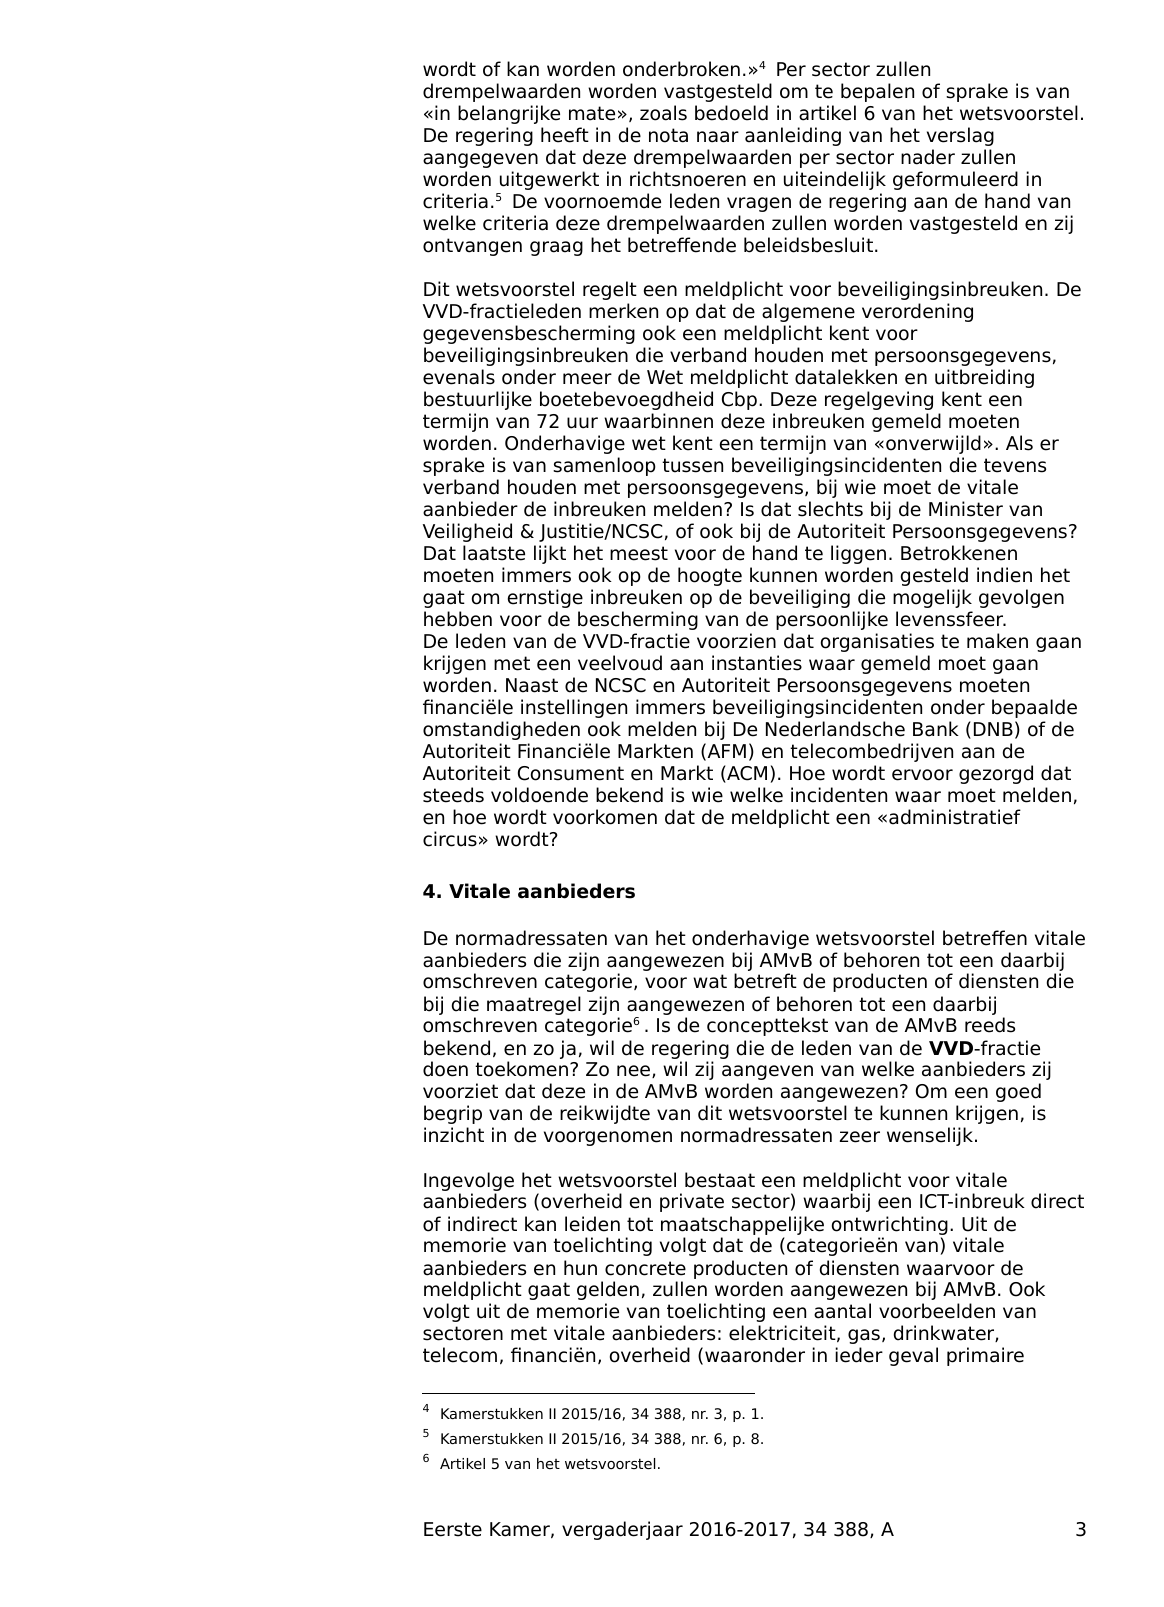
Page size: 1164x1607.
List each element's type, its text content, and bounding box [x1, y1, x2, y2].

text Artikel 5 van het wetsvoorstel. [422, 1452, 1087, 1474]
text Ingevolge het wetsvoorstel bestaat een meldplicht voor vitale aanbieders (overheid en private sector) waarbij een ICT-inbreuk direct of indirect kan leiden tot maatschappelijke ontwrichting. Uit de memorie van toelichting volgt dat de (categorieën van) vitale aanbieders en hun concrete producten of diensten waarvoor de meldplicht gaat gelden, zullen worden aangewezen bij AMvB. Ook volgt uit de memorie van toelichting een aantal voorbeelden van sectoren met vitale aanbieders: elektriciteit, gas, drinkwater, telecom, financiën, overheid (waaronder in ieder geval primaire [422, 1169, 1087, 1367]
text Kamerstukken II 2015/16, 34 388, nr. 3, p. 1. [422, 1402, 1087, 1424]
text De leden van de VVD-fractie voorzien dat organisaties te maken gaan krijgen met een veelvoud aan instanties waar gemeld moet gaan worden. Naast de NCSC en Autoriteit Persoonsgegevens moeten financiële instellingen immers beveiligingsincidenten onder bepaalde omstandigheden ook melden bij De Nederlandsche Bank (DNB) of de Autoriteit Financiële Markten (AFM) en telecombedrijven aan de Autoriteit Consument en Markt (ACM). Hoe wordt ervoor gezorgd dat steeds voldoende bekend is wie welke incidenten waar moet melden, en hoe wordt voorkomen dat de meldplicht een «administratief circus» wordt? [422, 631, 1087, 851]
subtitle 4. Vitale aanbieders [422, 881, 1087, 902]
text De normadressaten van het onderhavige wetsvoorstel betreffen vitale aanbieders die zijn aangewezen bij AMvB of behoren tot een daarbij omschreven categorie, voor wat betreft de producten of diensten die bij die maatregel zijn aangewezen of behoren tot een daarbij omschreven categorie. Is de concepttekst van de AMvB reeds bekend, en zo ja, wil de regering die de leden van de VVD-fractie doen toekomen? Zo nee, wil zij aangeven van welke aanbieders zij voorziet dat deze in de AMvB worden aangewezen? Om een goed begrip van de reikwijdte van dit wetsvoorstel te kunnen krijgen, is inzicht in de voorgenomen normadressaten zeer wenselijk. [422, 927, 1087, 1147]
text Dit wetsvoorstel regelt een meldplicht voor beveiligingsinbreuken. De VVD-fractieleden merken op dat de algemene verordening gegevensbescherming ook een meldplicht kent voor beveiligingsinbreuken die verband houden met persoonsgegevens, evenals onder meer de Wet meldplicht datalekken en uitbreiding bestuurlijke boetebevoegdheid Cbp. Deze regelgeving kent een termijn van 72 uur waarbinnen deze inbreuken gemeld moeten worden. Onderhavige wet kent een termijn van «onverwijld». Als er sprake is van samenloop tussen beveiligingsincidenten die tevens verband houden met persoonsgegevens, bij wie moet de vitale aanbieder de inbreuken melden? Is dat slechts bij de Minister van Veiligheid & Justitie/NCSC, of ook bij de Autoriteit Persoonsgegevens? Dat laatste lijkt het meest voor de hand te liggen. Betrokkenen moeten immers ook op de hoogte kunnen worden gesteld indien het gaat om ernstige inbreuken op de beveiliging die mogelijk gevolgen hebben voor de bescherming van de persoonlijke levenssfeer. [422, 279, 1087, 631]
text Kamerstukken II 2015/16, 34 388, nr. 6, p. 8. [422, 1427, 1087, 1449]
text wordt of kan worden onderbroken.» Per sector zullen drempelwaarden worden vastgesteld om te bepalen of sprake is van «in belangrijke mate», zoals bedoeld in artikel 6 van het wetsvoorstel. De regering heeft in de nota naar aanleiding van het verslag aangegeven dat deze drempelwaarden per sector nader zullen worden uitgewerkt in richtsnoeren en uiteindelijk geformuleerd in criteria. De voornoemde leden vragen de regering aan de hand van welke criteria deze drempelwaarden zullen worden vastgesteld en zij ontvangen graag het betreffende beleidsbesluit. [422, 59, 1087, 257]
